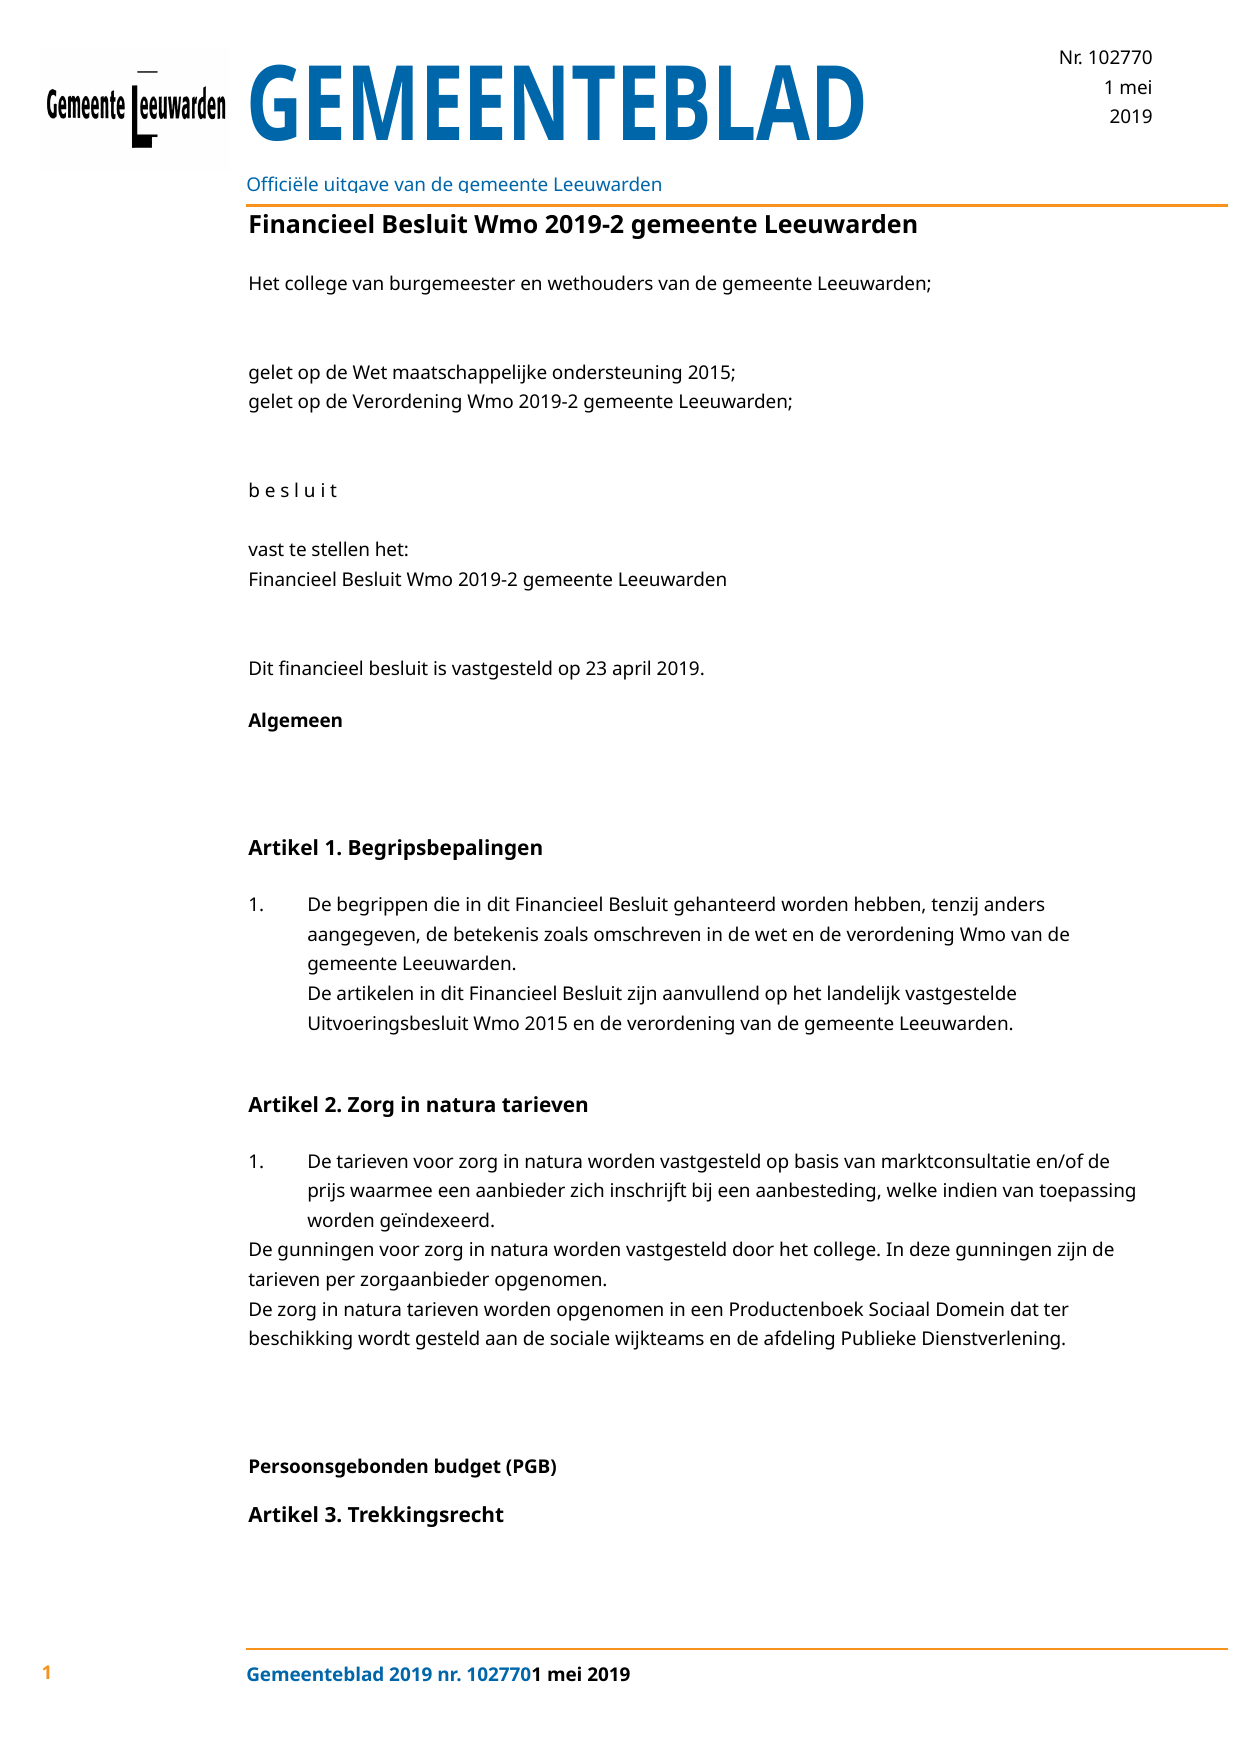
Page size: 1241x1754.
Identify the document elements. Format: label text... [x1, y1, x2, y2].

text Het college van burgemeester en wethouders van de gemeente Leeuwarden; [248, 270, 1152, 296]
text Artikel 3. Trekkingsrecht [248, 1500, 1152, 1529]
text Artikel 2. Zorg in natura tarieven [248, 1090, 1152, 1118]
text De gunningen voor zorg in natura worden vastgesteld door het college. In deze gunningen zijn de tarieven per zorgaanbieder opgenomen. [248, 1237, 1152, 1292]
text Algemeen [248, 705, 1152, 734]
text Financieel Besluit Wmo 2019-2 gemeente Leeuwarden [248, 207, 1152, 241]
text Persoonsgebonden budget (PGB) [248, 1451, 1152, 1479]
list De begrippen die in dit Financieel Besluit gehanteerd worden hebben, tenzij anders aangegeven, de betekenis zoals omschreven in de wet en de verordening Wmo van de gemeente Leeuwarden. [248, 891, 1152, 976]
text gelet op de Verordening Wmo 2019-2 gemeente Leeuwarden; [248, 389, 1152, 414]
list De artikelen in dit Financieel Besluit zijn aanvullend op het landelijk vastgestelde Uitvoeringsbesluit Wmo 2015 en de verordening van de gemeente Leeuwarden. [248, 980, 1152, 1036]
list De tarieven voor zorg in natura worden vastgesteld op basis van marktconsultatie en/of de prijs waarmee een aanbieder zich inschrijft bij een aanbesteding, welke indien van toepassing worden geïndexeerd. [248, 1148, 1152, 1233]
text Artikel 1. Begripsbepalingen [248, 833, 1152, 862]
text gelet op de Wet maatschappelijke ondersteuning 2015; [248, 359, 1152, 385]
picture [41, 47, 231, 172]
text Financieel Besluit Wmo 2019-2 gemeente Leeuwarden [248, 566, 1152, 592]
text De zorg in natura tarieven worden opgenomen in een Productenboek Sociaal Domein dat ter beschikking wordt gesteld aan de sociale wijkteams en de afdeling Publieke Dienstverlening. [248, 1296, 1152, 1351]
text b e s l u i t [248, 477, 1152, 503]
text vast te stellen het: [248, 537, 1152, 562]
text Dit financieel besluit is vastgesteld op 23 april 2019. [248, 655, 1152, 681]
